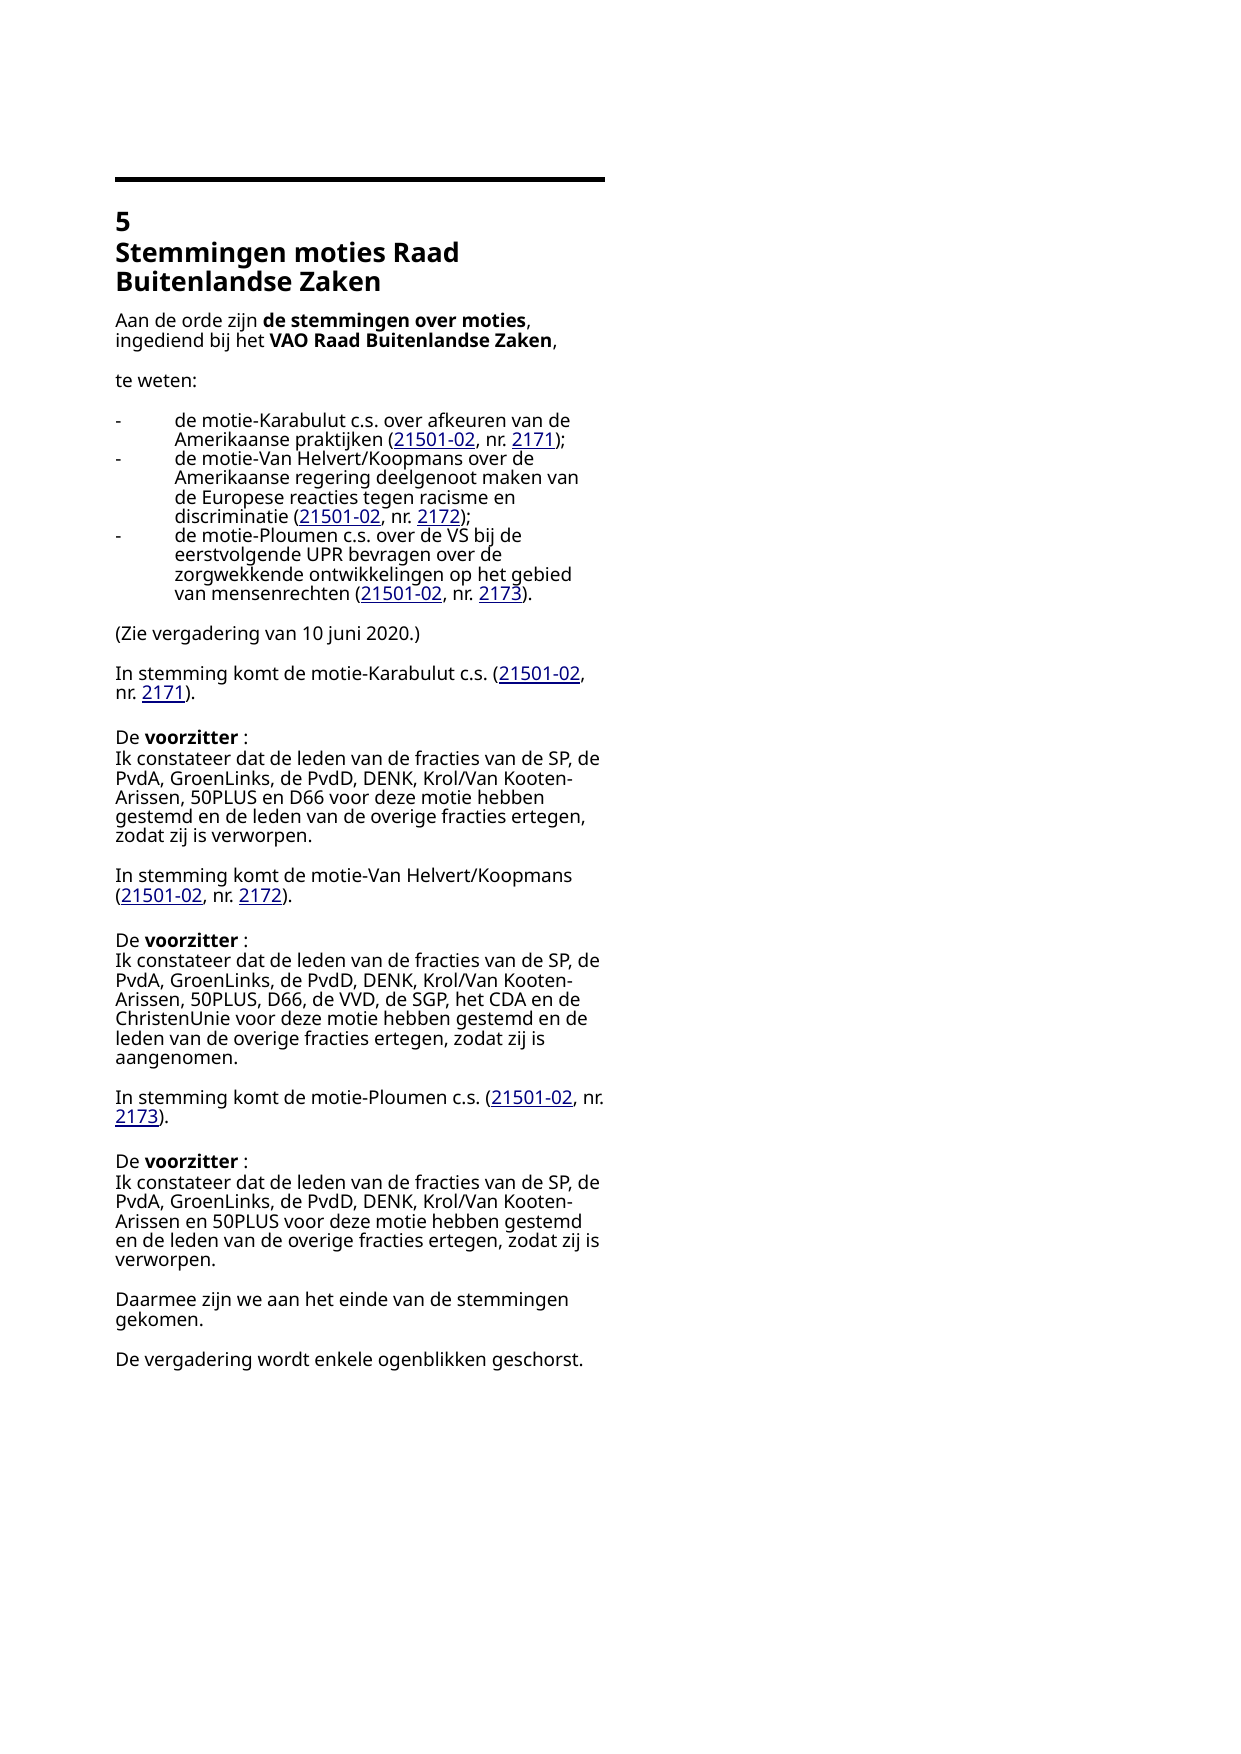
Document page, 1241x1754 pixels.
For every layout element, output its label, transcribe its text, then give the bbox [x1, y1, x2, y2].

text (Zie vergadering van 10 juni 2020.) [115, 625, 605, 644]
list de motie-Ploumen c.s. over de VS bij de eerstvolgende UPR bevragen over de zorgwekkende ontwikkelingen op het gebied van mensenrechten (21501-02, nr. 2173). [115, 527, 605, 604]
text Daarmee zijn we aan het einde van de stemmingen gekomen. [115, 1291, 605, 1330]
text Aan de orde zijn de stemmingen over moties, ingediend bij het VAO Raad Buitenlandse Zaken, [115, 312, 605, 351]
list de motie-Karabulut c.s. over afkeuren van de Amerikaanse praktijken (21501-02, nr. 2171); [115, 412, 605, 450]
text In stemming komt de motie-Karabulut c.s. (21501-02, nr. 2171). [115, 665, 605, 704]
text De vergadering wordt enkele ogenblikken geschorst. [115, 1351, 605, 1370]
text In stemming komt de motie-Ploumen c.s. (21501-02, nr. 2173). [115, 1089, 605, 1127]
text De voorzitter : [115, 927, 605, 952]
text In stemming komt de motie-Van Helvert/Koopmans (21501-02, nr. 2172). [115, 867, 605, 906]
text De voorzitter : [115, 724, 605, 750]
text Ik constateer dat de leden van de fracties van de SP, de PvdA, GroenLinks, de PvdD, DENK, Krol/Van Kooten-Arissen en 50PLUS voor deze motie hebben gestemd en de leden van de overige fracties ertegen, zodat zij is verworpen. [115, 1174, 605, 1270]
text Ik constateer dat de leden van de fracties van de SP, de PvdA, GroenLinks, de PvdD, DENK, Krol/Van Kooten-Arissen, 50PLUS en D66 voor deze motie hebben gestemd en de leden van de overige fracties ertegen, zodat zij is verworpen. [115, 750, 605, 847]
text te weten: [115, 372, 605, 391]
text Ik constateer dat de leden van de fracties van de SP, de PvdA, GroenLinks, de PvdD, DENK, Krol/Van Kooten-Arissen, 50PLUS, D66, de VVD, de SGP, het CDA en de ChristenUnie voor deze motie hebben gestemd en de leden van de overige fracties ertegen, zodat zij is aangenomen. [115, 952, 605, 1068]
text Stemmingen moties Raad Buitenlandse Zaken [115, 239, 605, 312]
text De voorzitter : [115, 1148, 605, 1174]
list de motie-Van Helvert/Koopmans over de Amerikaanse regering deelgenoot maken van de Europese reacties tegen racisme en discriminatie (21501-02, nr. 2172); [115, 450, 605, 527]
text 5 [115, 203, 605, 239]
